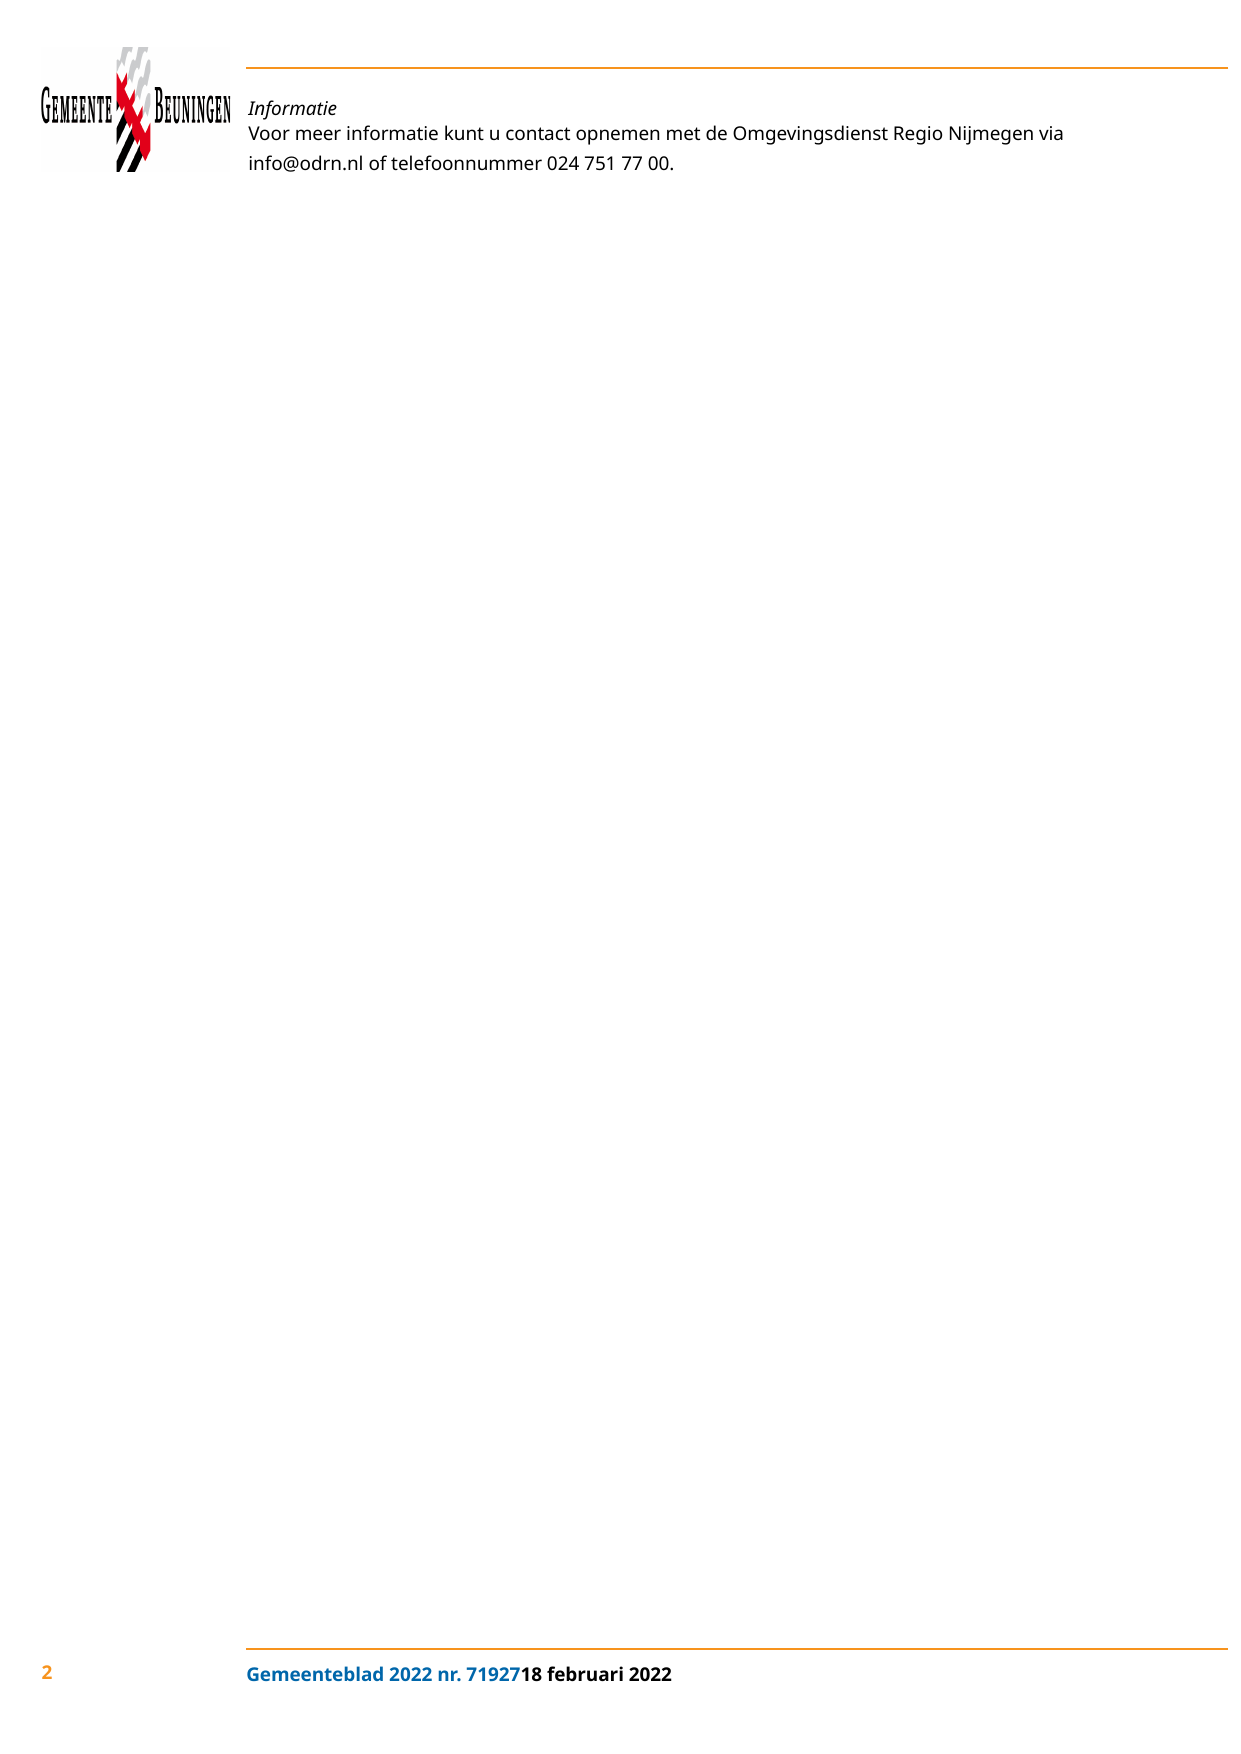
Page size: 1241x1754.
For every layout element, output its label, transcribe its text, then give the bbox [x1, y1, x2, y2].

text Informatie [248, 95, 1152, 121]
picture [41, 47, 231, 172]
text Voor meer informatie kunt u contact opnemen met de Omgevingsdienst Regio Nijmegen via info@odrn.nl of telefoonnummer 024 751 77 00. [248, 121, 1152, 176]
